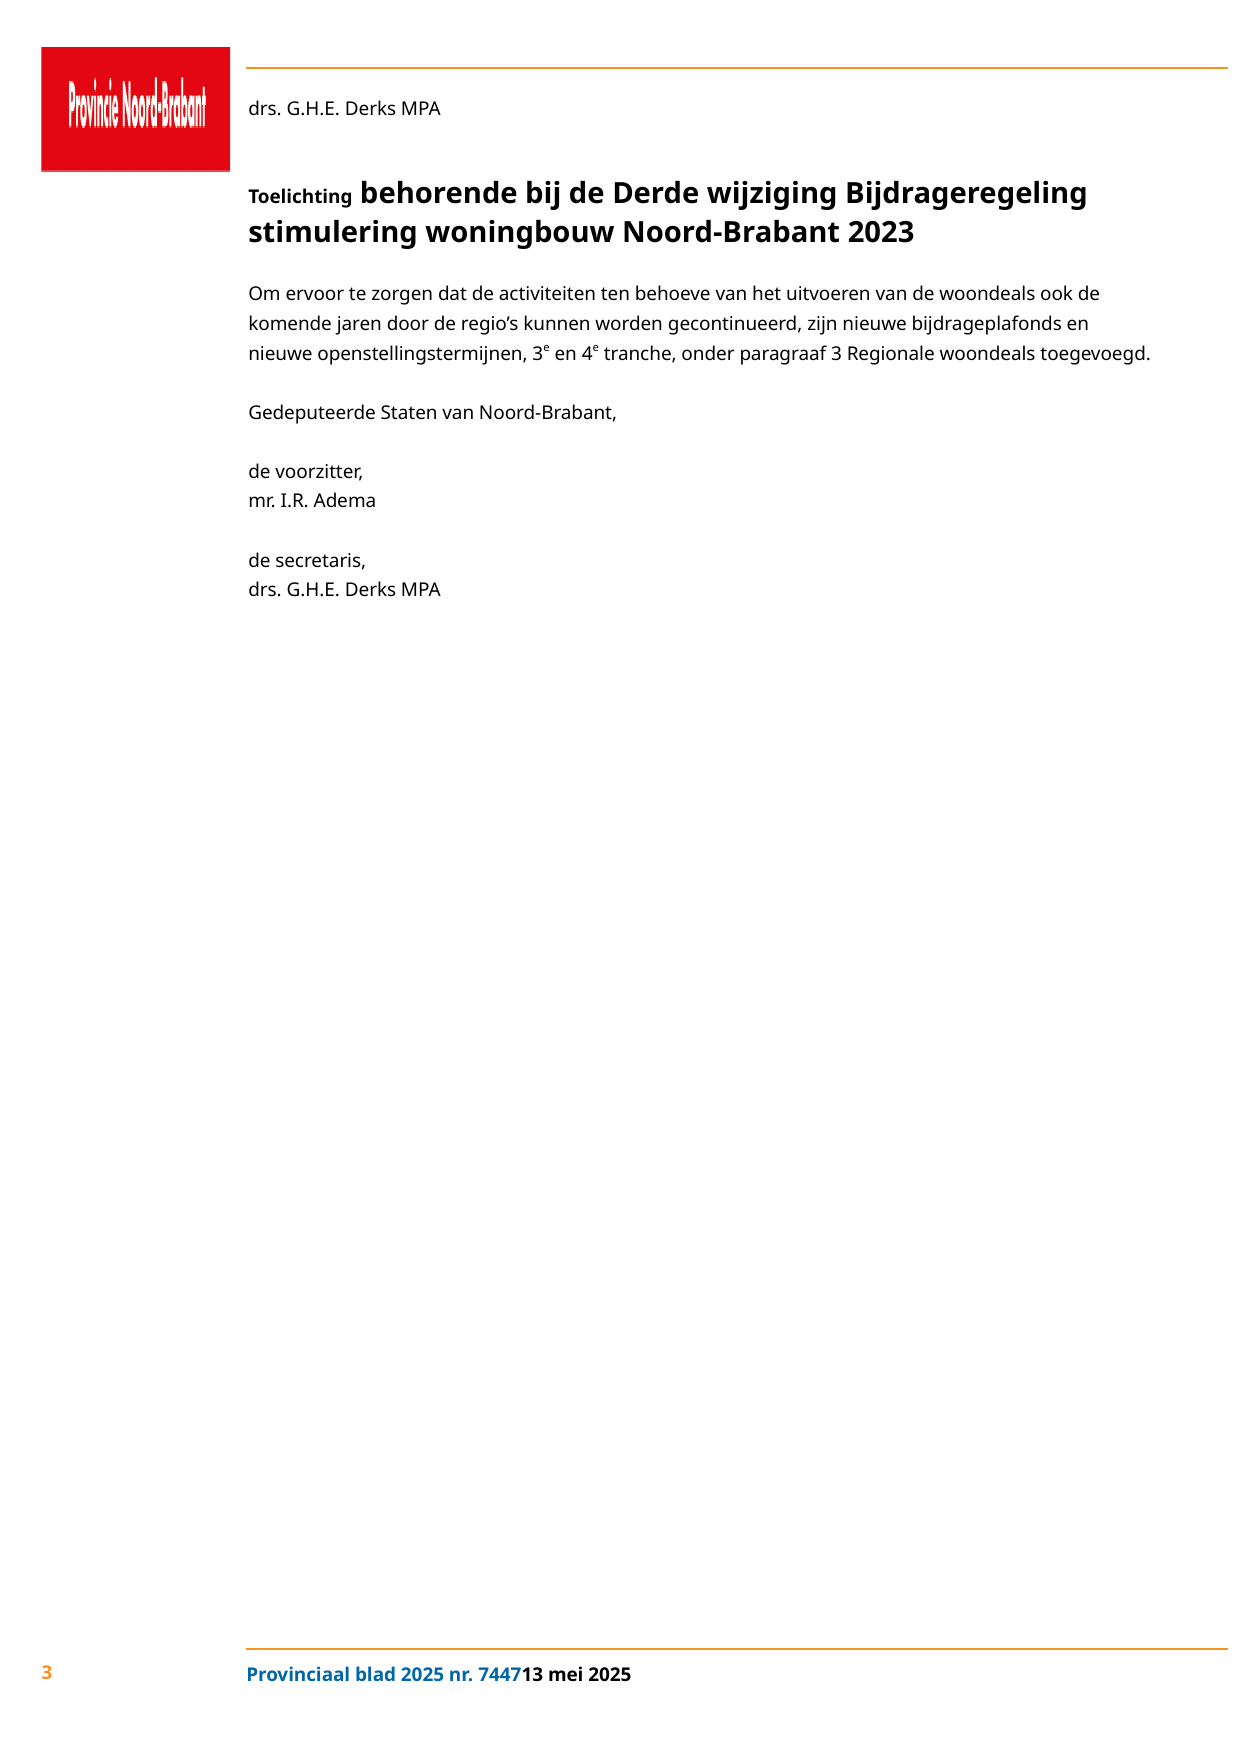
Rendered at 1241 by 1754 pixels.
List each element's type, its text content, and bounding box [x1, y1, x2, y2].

text mr. I.R. Adema [248, 488, 1152, 513]
text de voorzitter, [248, 458, 1152, 484]
text Toelichting behorende bij de Derde wijziging Bijdrageregeling stimulering woningbouw Noord-Brabant 2023 [248, 172, 1152, 251]
text drs. G.H.E. Derks MPA [248, 576, 1152, 602]
text de secretaris, [248, 547, 1152, 572]
text drs. G.H.E. Derks MPA [248, 95, 1152, 121]
text Gedeputeerde Staten van Noord-Brabant, [248, 399, 1152, 424]
picture [41, 47, 231, 172]
text Om ervoor te zorgen dat de activiteiten ten behoeve van het uitvoeren van de woondeals ook de komende jaren door de regio’s kunnen worden gecontinueerd, zijn nieuwe bijdrageplafonds en nieuwe openstellingstermijnen, 3e en 4e tranche, onder paragraaf 3 Regionale woondeals toegevoegd. [248, 281, 1152, 365]
